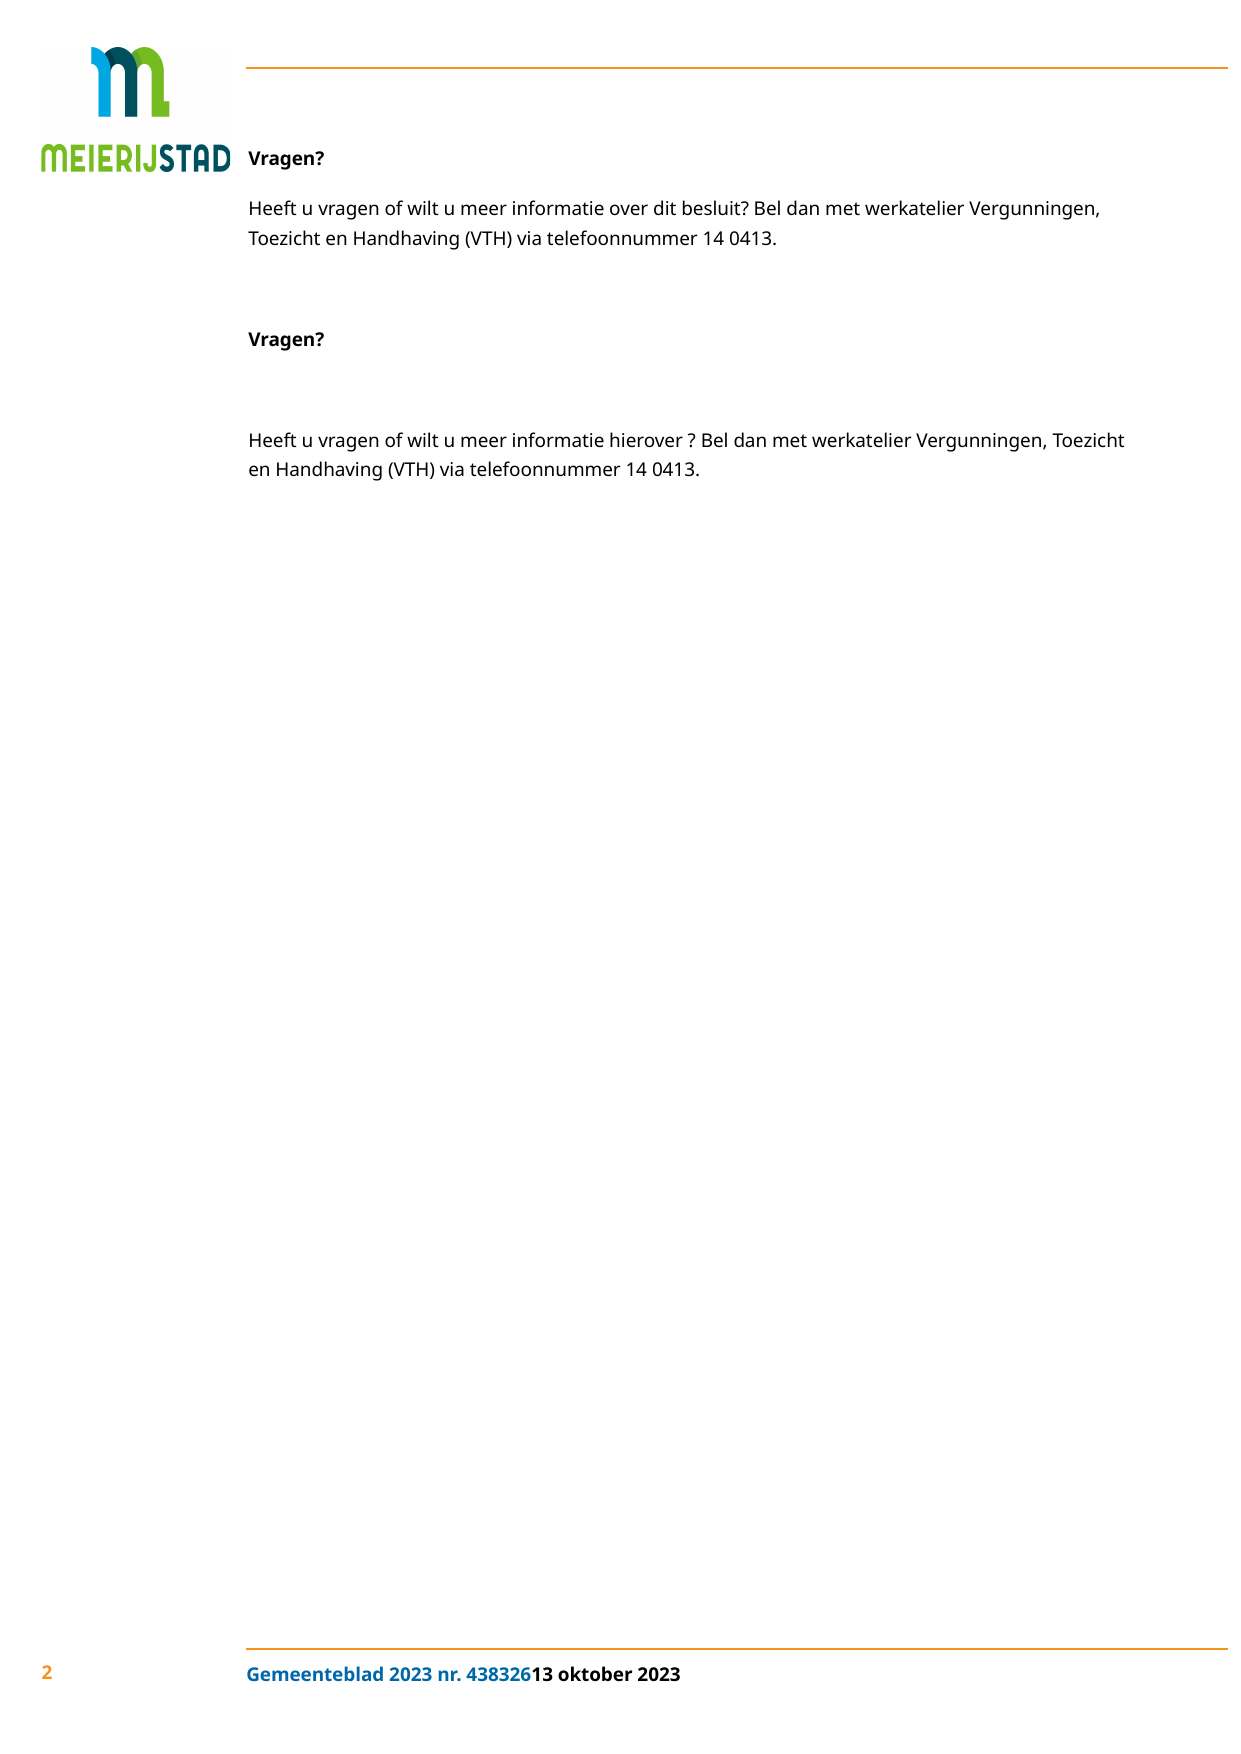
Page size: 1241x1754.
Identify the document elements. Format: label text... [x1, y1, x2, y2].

text Heeft u vragen of wilt u meer informatie over dit besluit? Bel dan met werkatelier Vergunningen, Toezicht en Handhaving (VTH) via telefoonnummer 14 0413. [248, 196, 1152, 251]
picture [41, 47, 231, 172]
text Heeft u vragen of wilt u meer informatie hierover ? Bel dan met werkatelier Vergunningen, Toezicht en Handhaving (VTH) via telefoonnummer 14 0413. [248, 427, 1152, 482]
text Vragen? [248, 145, 1152, 171]
text Vragen? [248, 326, 1152, 352]
